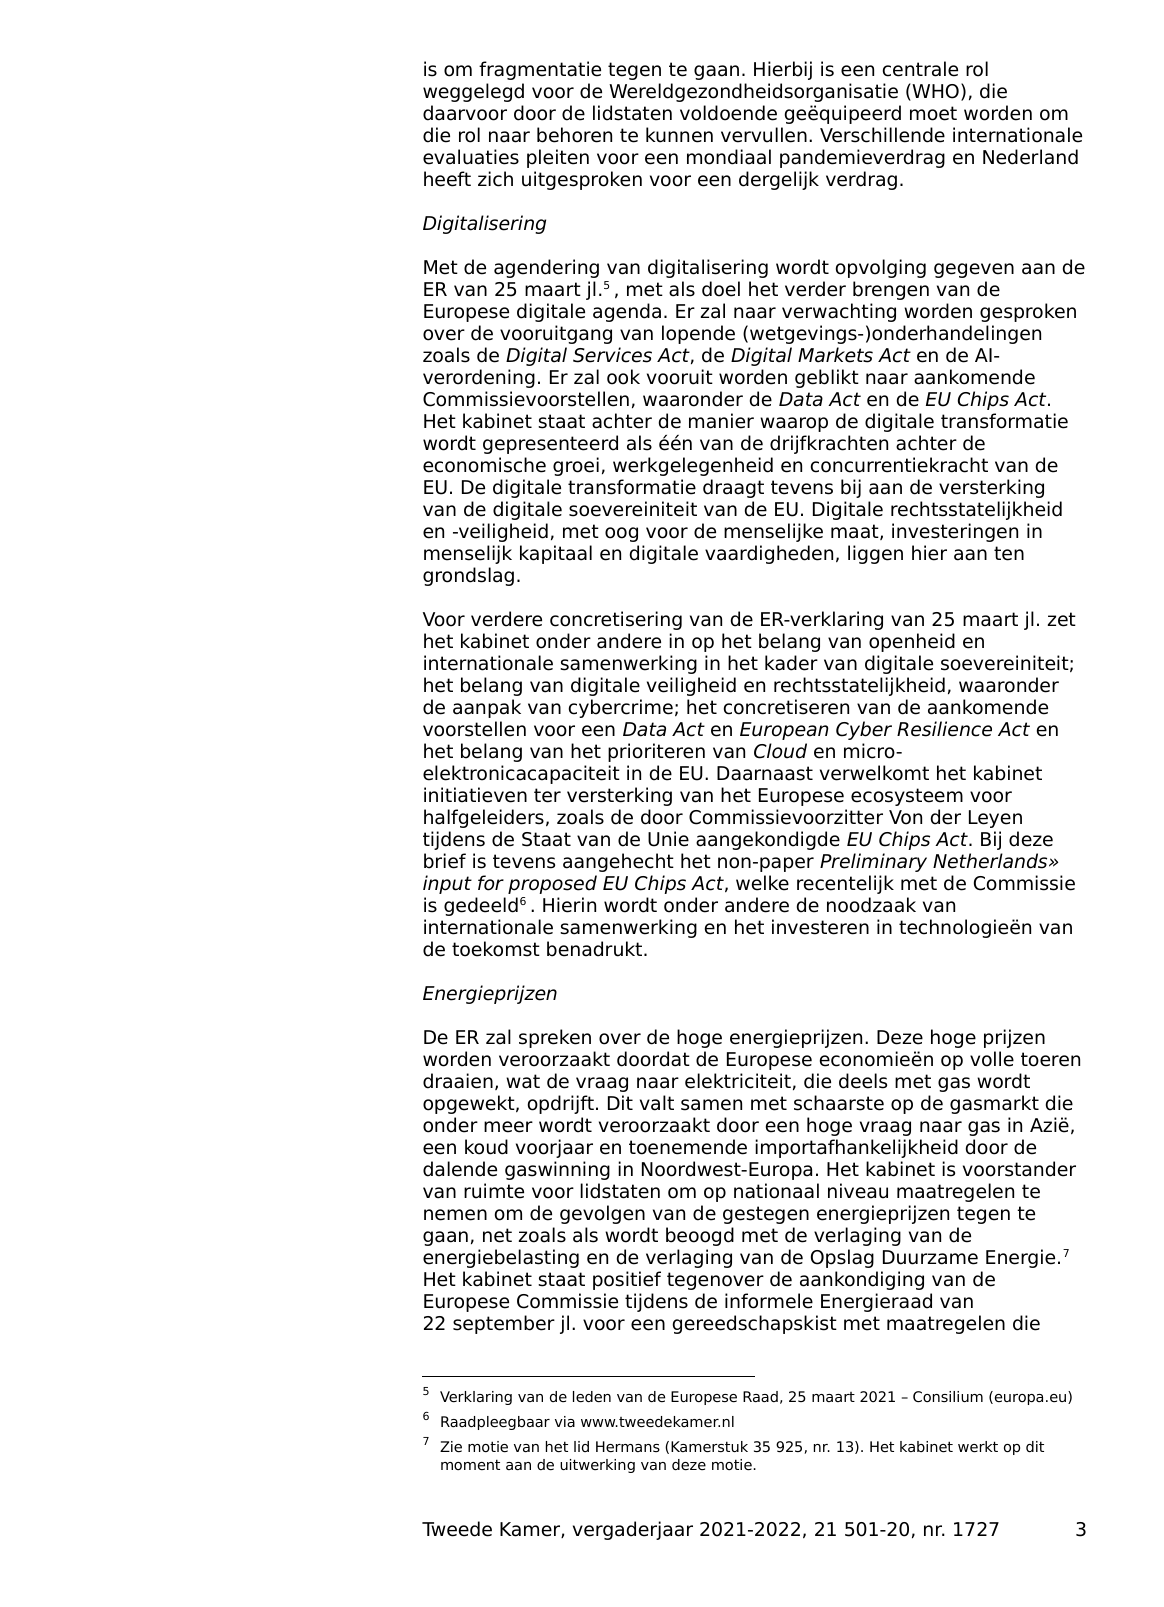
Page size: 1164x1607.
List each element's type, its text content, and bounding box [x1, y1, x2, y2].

text Verklaring van de leden van de Europese Raad, 25 maart 2021 – Consilium (europa.eu) [422, 1385, 1087, 1407]
subtitle Energieprijzen [422, 983, 1087, 1005]
text Raadpleegbaar via www.tweedekamer.nl [422, 1410, 1087, 1432]
text Voor verdere concretisering van de ER-verklaring van 25 maart jl. zet het kabinet onder andere in op het belang van openheid en internationale samenwerking in het kader van digitale soevereiniteit; het belang van digitale veiligheid en rechtsstatelijkheid, waaronder de aanpak van cybercrime; het concretiseren van de aankomende voorstellen voor een Data Act en European Cyber Resilience Act en het belang van het prioriteren van Cloud en micro-elektronicacapaciteit in de EU. Daarnaast verwelkomt het kabinet initiatieven ter versterking van het Europese ecosysteem voor halfgeleiders, zoals de door Commissievoorzitter Von der Leyen tijdens de Staat van de Unie aangekondigde EU Chips Act. Bij deze brief is tevens aangehecht het non-paper Preliminary Netherlands» input for proposed EU Chips Act, welke recentelijk met de Commissie is gedeeld. Hierin wordt onder andere de noodzaak van internationale samenwerking en het investeren in technologieën van de toekomst benadrukt. [422, 609, 1087, 961]
text is om fragmentatie tegen te gaan. Hierbij is een centrale rol weggelegd voor de Wereldgezondheidsorganisatie (WHO), die daarvoor door de lidstaten voldoende geëquipeerd moet worden om die rol naar behoren te kunnen vervullen. Verschillende internationale evaluaties pleiten voor een mondiaal pandemieverdrag en Nederland heeft zich uitgesproken voor een dergelijk verdrag. [422, 59, 1087, 191]
text Zie motie van het lid Hermans (Kamerstuk 35 925, nr. 13). Het kabinet werkt op dit moment aan de uitwerking van deze motie. [422, 1435, 1087, 1474]
text Met de agendering van digitalisering wordt opvolging gegeven aan de ER van 25 maart jl., met als doel het verder brengen van de Europese digitale agenda. Er zal naar verwachting worden gesproken over de vooruitgang van lopende (wetgevings-)onderhandelingen zoals de Digital Services Act, de Digital Markets Act en de AI-verordening. Er zal ook vooruit worden geblikt naar aankomende Commissievoorstellen, waaronder de Data Act en de EU Chips Act. Het kabinet staat achter de manier waarop de digitale transformatie wordt gepresenteerd als één van de drijfkrachten achter de economische groei, werkgelegenheid en concurrentiekracht van de EU. De digitale transformatie draagt tevens bij aan de versterking van de digitale soevereiniteit van de EU. Digitale rechtsstatelijkheid en -veiligheid, met oog voor de menselijke maat, investeringen in menselijk kapitaal en digitale vaardigheden, liggen hier aan ten grondslag. [422, 257, 1087, 587]
subtitle Digitalisering [422, 213, 1087, 235]
text De ER zal spreken over de hoge energieprijzen. Deze hoge prijzen worden veroorzaakt doordat de Europese economieën op volle toeren draaien, wat de vraag naar elektriciteit, die deels met gas wordt opgewekt, opdrijft. Dit valt samen met schaarste op de gasmarkt die onder meer wordt veroorzaakt door een hoge vraag naar gas in Azië, een koud voorjaar en toenemende importafhankelijkheid door de dalende gaswinning in Noordwest-Europa. Het kabinet is voorstander van ruimte voor lidstaten om op nationaal niveau maatregelen te nemen om de gevolgen van de gestegen energieprijzen tegen te gaan, net zoals als wordt beoogd met de verlaging van de energiebelasting en de verlaging van de Opslag Duurzame Energie. Het kabinet staat positief tegenover de aankondiging van de Europese Commissie tijdens de informele Energieraad van 22 september jl. voor een gereedschapskist met maatregelen die [422, 1027, 1087, 1335]
